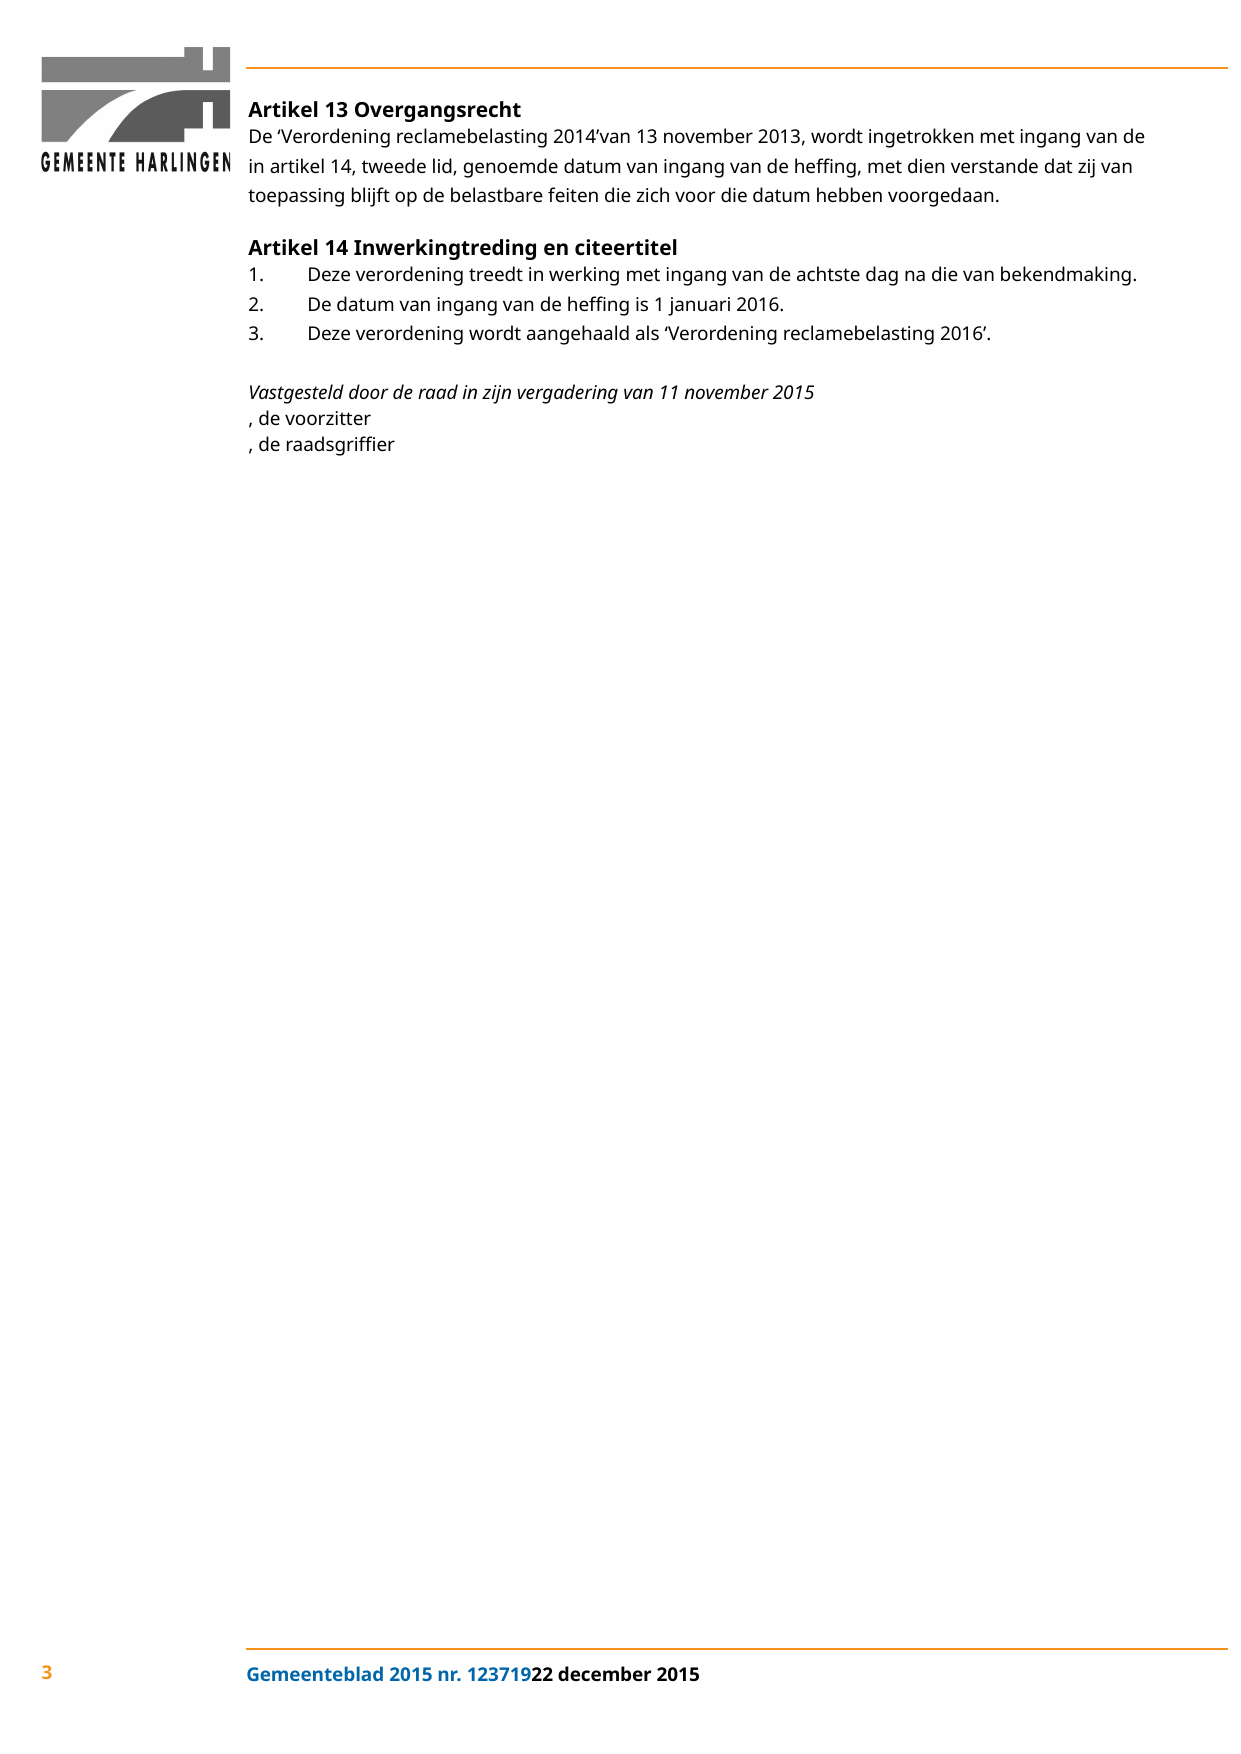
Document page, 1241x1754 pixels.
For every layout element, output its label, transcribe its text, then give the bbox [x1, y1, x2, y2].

list Deze verordening wordt aangehaald als ‘Verordening reclamebelasting 2016’. [248, 320, 1152, 346]
text , de raadsgriffier [248, 431, 1152, 457]
text , de voorzitter [248, 405, 1152, 431]
list Deze verordening treedt in werking met ingang van de achtste dag na die van bekendmaking. [248, 261, 1152, 287]
picture [41, 47, 231, 172]
text Vastgesteld door de raad in zijn vergadering van 11 november 2015 [248, 379, 1152, 405]
text Artikel 14 Inwerkingtreding en citeertitel [248, 233, 1152, 261]
text De ‘Verordening reclamebelasting 2014’van 13 november 2013, wordt ingetrokken met ingang van de in artikel 14, tweede lid, genoemde datum van ingang van de heffing, met dien verstande dat zij van toepassing blijft op de belastbare feiten die zich voor die datum hebben voorgedaan. [248, 123, 1152, 208]
list De datum van ingang van de heffing is 1 januari 2016. [248, 291, 1152, 317]
text Artikel 13 Overgangsrecht [248, 95, 1152, 123]
